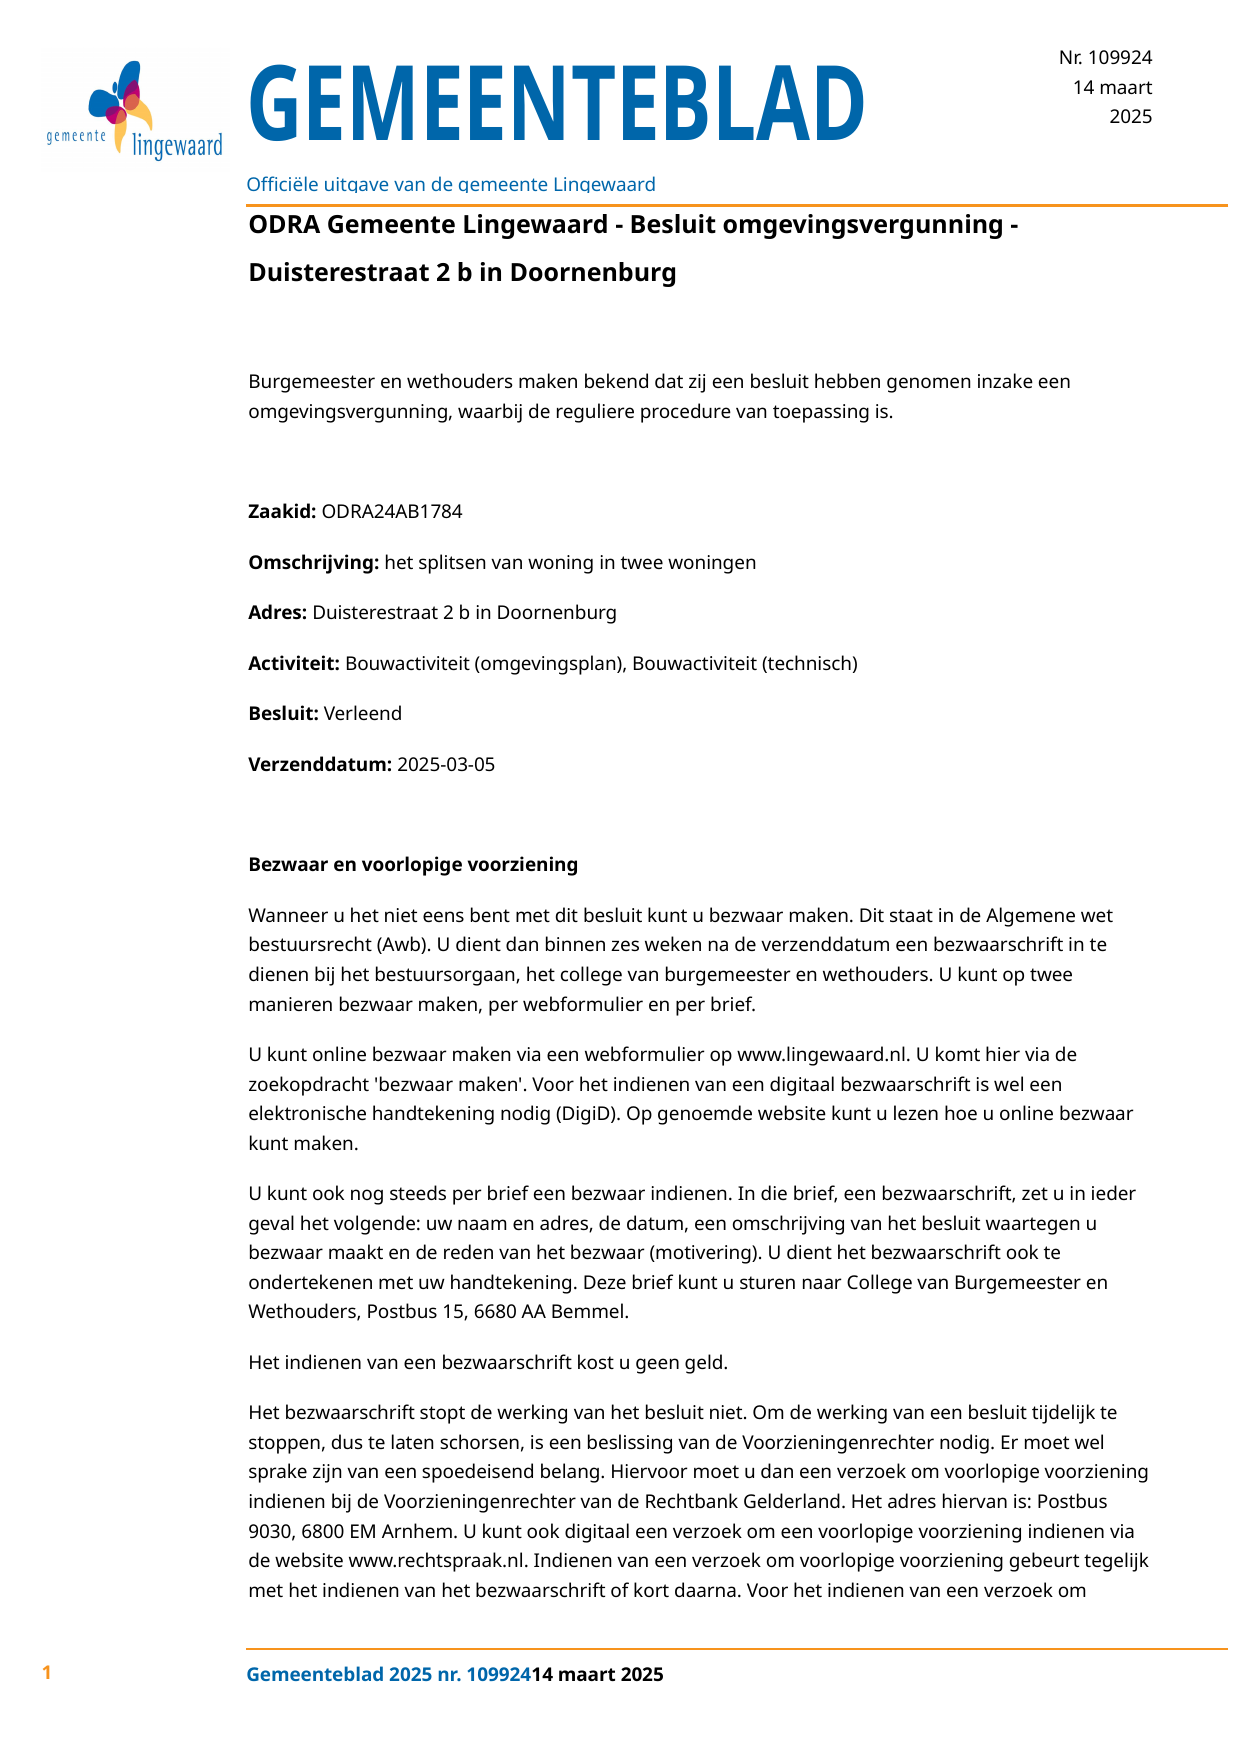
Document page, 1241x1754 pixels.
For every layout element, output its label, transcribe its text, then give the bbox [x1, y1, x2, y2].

text Omschrijving: het splitsen van woning in twee woningen [248, 549, 1152, 575]
text Het indienen van een bezwaarschrift kost u geen geld. [248, 1349, 1152, 1375]
text Het bezwaarschrift stopt de werking van het besluit niet. Om de werking van een besluit tijdelijk te stoppen, dus te laten schorsen, is een beslissing van de Voorzieningenrechter nodig. Er moet wel sprake zijn van een spoedeisend belang. Hiervoor moet u dan een verzoek om voorlopige voorziening indienen bij de Voorzieningenrechter van de Rechtbank Gelderland. Het adres hiervan is: Postbus 9030, 6800 EM Arnhem. U kunt ook digitaal een verzoek om een voorlopige voorziening indienen via de website www.rechtspraak.nl. Indienen van een verzoek om voorlopige voorziening gebeurt tegelijk met het indienen van het bezwaarschrift of kort daarna. Voor het indienen van een verzoek om [248, 1399, 1152, 1603]
text Burgemeester en wethouders maken bekend dat zij een besluit hebben genomen inzake een omgevingsvergunning, waarbij de reguliere procedure van toepassing is. [248, 368, 1152, 424]
text U kunt online bezwaar maken via een webformulier op www.lingewaard.nl. U komt hier via de zoekopdracht 'bezwaar maken'. Voor het indienen van een digitaal bezwaarschrift is wel een elektronische handtekening nodig (DigiD). Op genoemde website kunt u lezen hoe u online bezwaar kunt maken. [248, 1041, 1152, 1156]
text Bezwaar en voorlopige voorziening [248, 852, 1152, 877]
text Activiteit: Bouwactiviteit (omgevingsplan), Bouwactiviteit (technisch) [248, 650, 1152, 676]
picture [41, 47, 231, 172]
text Zaakid: ODRA24AB1784 [248, 499, 1152, 524]
text Wanneer u het niet eens bent met dit besluit kunt u bezwaar maken. Dit staat in de Algemene wet bestuursrecht (Awb). U dient dan binnen zes weken na de verzenddatum een bezwaarschrift in te dienen bij het bestuursorgaan, het college van burgemeester en wethouders. U kunt op twee manieren bezwaar maken, per webformulier en per brief. [248, 902, 1152, 1017]
text Verzenddatum: 2025-03-05 [248, 751, 1152, 777]
text ODRA Gemeente Lingewaard - Besluit omgevingsvergunning - Duisterestraat 2 b in Doornenburg [248, 207, 1152, 288]
text U kunt ook nog steeds per brief een bezwaar indienen. In die brief, een bezwaarschrift, zet u in ieder geval het volgende: uw naam en adres, de datum, een omschrijving van het besluit waartegen u bezwaar maakt en de reden van het bezwaar (motivering). U dient het bezwaarschrift ook te ondertekenen met uw handtekening. Deze brief kunt u sturen naar College van Burgemeester en Wethouders, Postbus 15, 6680 AA Bemmel. [248, 1180, 1152, 1324]
text Besluit: Verleend [248, 700, 1152, 726]
text Adres: Duisterestraat 2 b in Doornenburg [248, 599, 1152, 625]
